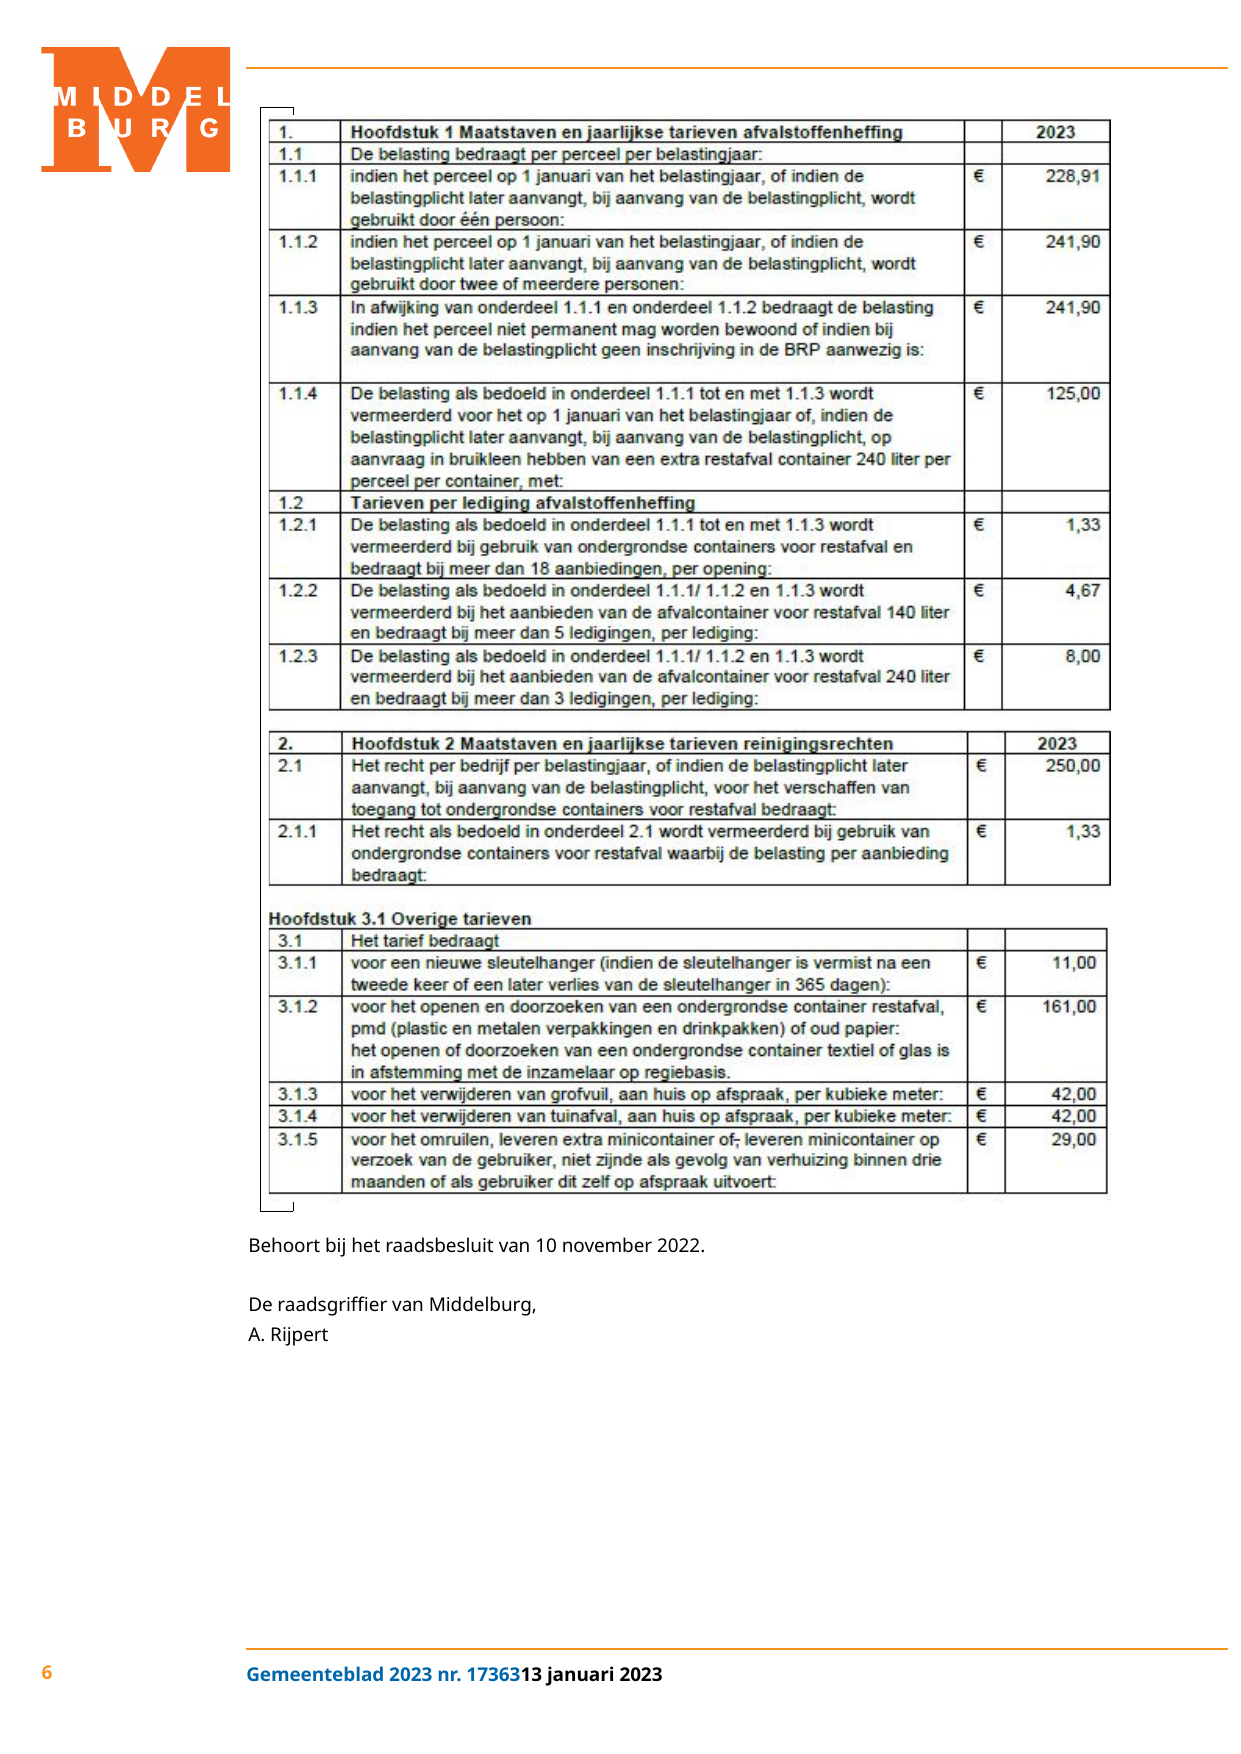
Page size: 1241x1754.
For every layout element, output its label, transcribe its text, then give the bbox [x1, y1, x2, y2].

text Behoort bij het raadsbesluit van 10 november 2022. [248, 1232, 1152, 1258]
picture [41, 47, 231, 172]
text A. Rijpert [248, 1321, 1152, 1346]
text De raadsgriffier van Middelburg, [248, 1291, 1152, 1317]
picture [268, 115, 1111, 1202]
